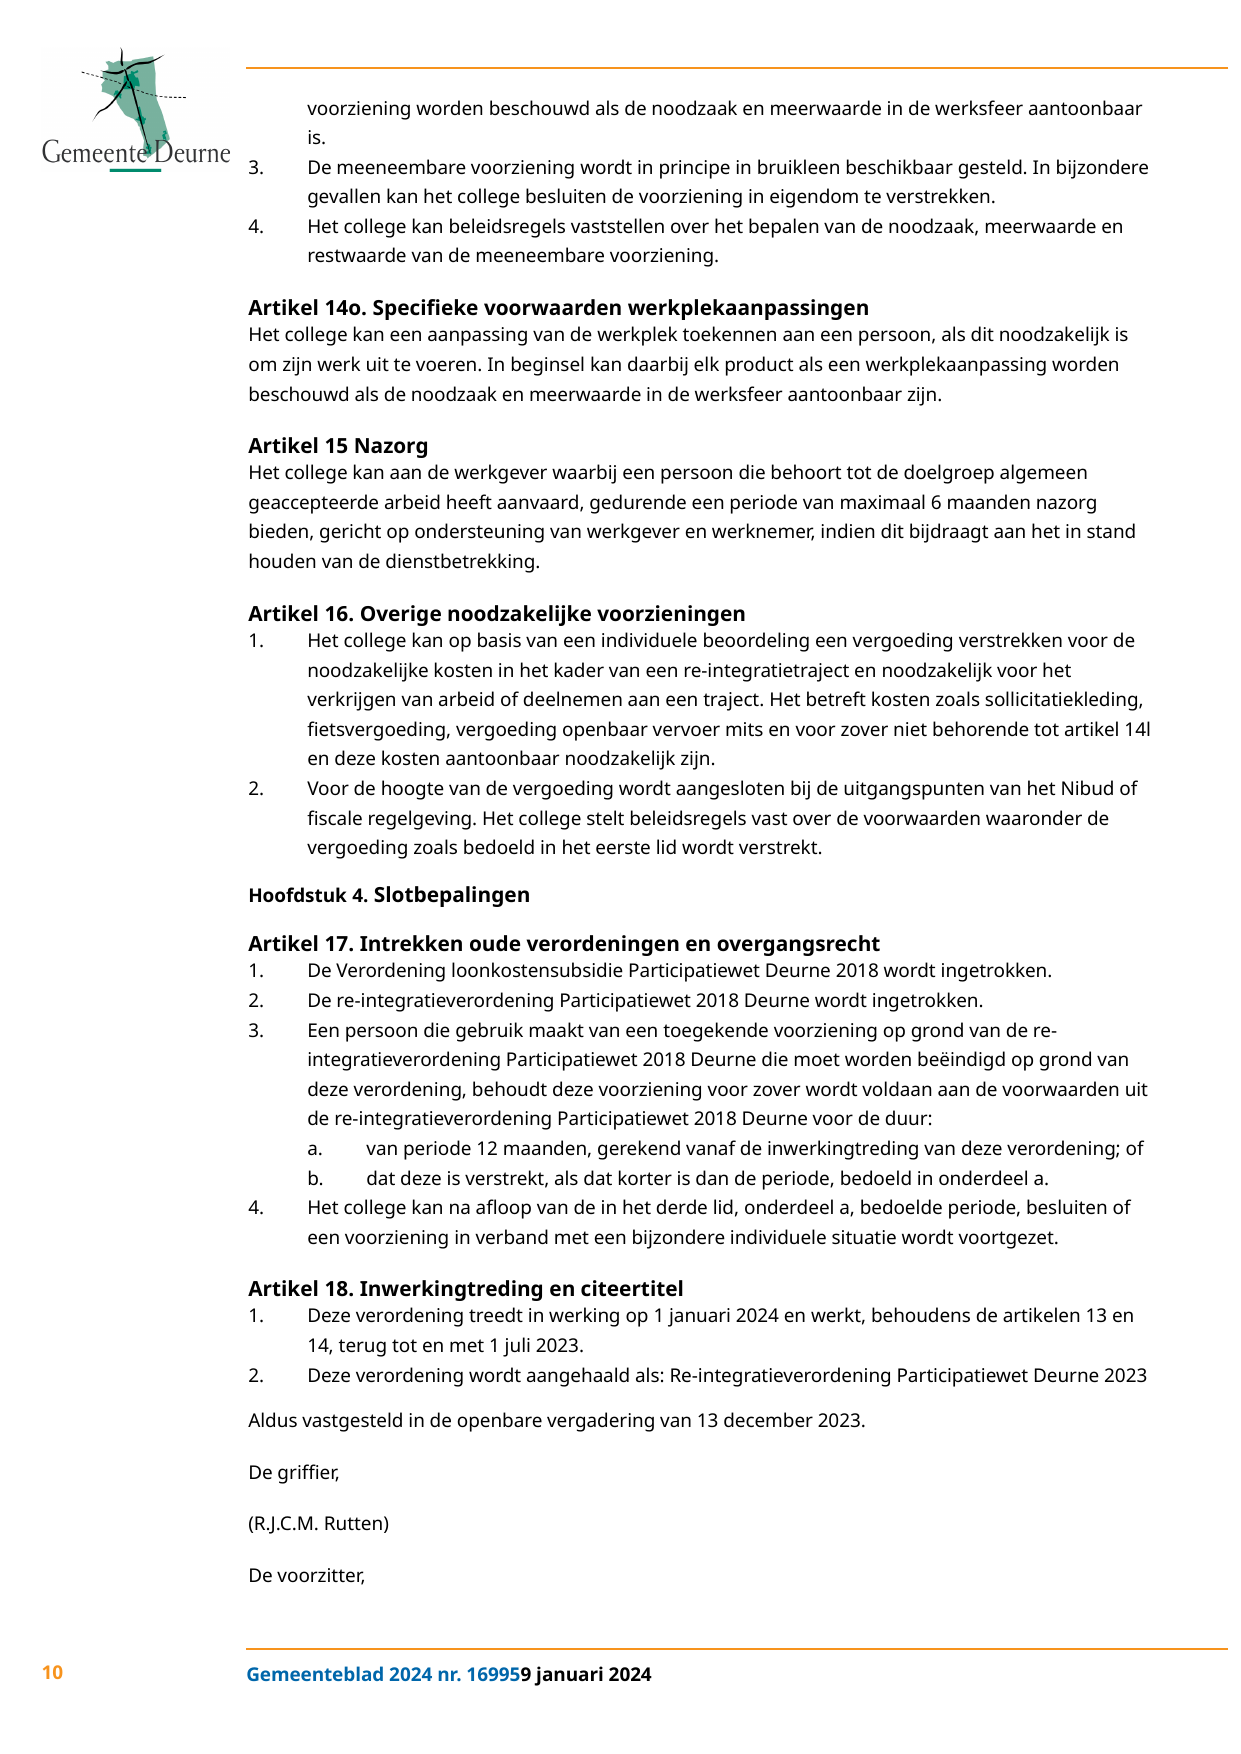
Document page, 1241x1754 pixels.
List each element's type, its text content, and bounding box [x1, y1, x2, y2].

text Aldus vastgesteld in de openbare vergadering van 13 december 2023. [248, 1407, 1152, 1433]
text Artikel 14o. Specifieke voorwaarden werkplekaanpassingen [248, 293, 1152, 322]
list De Verordening loonkostensubsidie Participatiewet Deurne 2018 wordt ingetrokken. [248, 958, 1152, 983]
text De griffier, [248, 1459, 1152, 1485]
text Het college kan aan de werkgever waarbij een persoon die behoort tot de doelgroep algemeen geaccepteerde arbeid heeft aanvaard, gedurende een periode van maximaal 6 maanden nazorg bieden, gericht op ondersteuning van werkgever en werknemer, indien dit bijdraagt aan het in stand houden van de dienstbetrekking. [248, 459, 1152, 574]
list De meeneembare voorziening wordt in principe in bruikleen beschikbaar gesteld. In bijzondere gevallen kan het college besluiten de voorziening in eigendom te verstrekken. [248, 154, 1152, 209]
list van periode 12 maanden, gerekend vanaf de inwerkingtreding van deze verordening; of [307, 1135, 1152, 1161]
text (R.J.C.M. Rutten) [248, 1510, 1152, 1536]
list dat deze is verstrekt, als dat korter is dan de periode, bedoeld in onderdeel a. [307, 1165, 1152, 1190]
list voorziening worden beschouwd als de noodzaak en meerwaarde in de werksfeer aantoonbaar is. [248, 95, 1152, 150]
text Hoofdstuk 4. Slotbepalingen [248, 880, 1152, 908]
list Het college kan beleidsregels vaststellen over het bepalen van de noodzaak, meerwaarde en restwaarde van de meeneembare voorziening. [248, 213, 1152, 268]
list Deze verordening wordt aangehaald als: Re-integratieverordening Participatiewet Deurne 2023 [248, 1362, 1152, 1388]
list De re-integratieverordening Participatiewet 2018 Deurne wordt ingetrokken. [248, 987, 1152, 1013]
text Het college kan een aanpassing van de werkplek toekennen aan een persoon, als dit noodzakelijk is om zijn werk uit te voeren. In beginsel kan daarbij elk product als een werkplekaanpassing worden beschouwd als de noodzaak en meerwaarde in de werksfeer aantoonbaar zijn. [248, 322, 1152, 406]
text Artikel 17. Intrekken oude verordeningen en overgangsrecht [248, 929, 1152, 958]
list Het college kan na afloop van de in het derde lid, onderdeel a, bedoelde periode, besluiten of een voorziening in verband met een bijzondere individuele situatie wordt voortgezet. [248, 1194, 1152, 1249]
list Deze verordening treedt in werking op 1 januari 2024 en werkt, behoudens de artikelen 13 en 14, terug tot en met 1 juli 2023. [248, 1303, 1152, 1358]
picture [41, 47, 231, 172]
list Het college kan op basis van een individuele beoordeling een vergoeding verstrekken voor de noodzakelijke kosten in het kader van een re-integratietraject en noodzakelijk voor het verkrijgen van arbeid of deelnemen aan een traject. Het betreft kosten zoals sollicitatiekleding, fietsvergoeding, vergoeding openbaar vervoer mits en voor zover niet behorende tot artikel 14l en deze kosten aantoonbaar noodzakelijk zijn. [248, 627, 1152, 771]
text Artikel 16. Overige noodzakelijke voorzieningen [248, 599, 1152, 627]
list Voor de hoogte van de vergoeding wordt aangesloten bij de uitgangspunten van het Nibud of fiscale regelgeving. Het college stelt beleidsregels vast over de voorwaarden waaronder de vergoeding zoals bedoeld in het eerste lid wordt verstrekt. [248, 775, 1152, 860]
text Artikel 18. Inwerkingtreding en citeertitel [248, 1274, 1152, 1303]
text Artikel 15 Nazorg [248, 431, 1152, 459]
list Een persoon die gebruik maakt van een toegekende voorziening op grond van de re-integratieverordening Participatiewet 2018 Deurne die moet worden beëindigd op grond van deze verordening, behoudt deze voorziening voor zover wordt voldaan aan de voorwaarden uit de re-integratieverordening Participatiewet 2018 Deurne voor de duur: [248, 1017, 1152, 1131]
text De voorzitter, [248, 1562, 1152, 1588]
